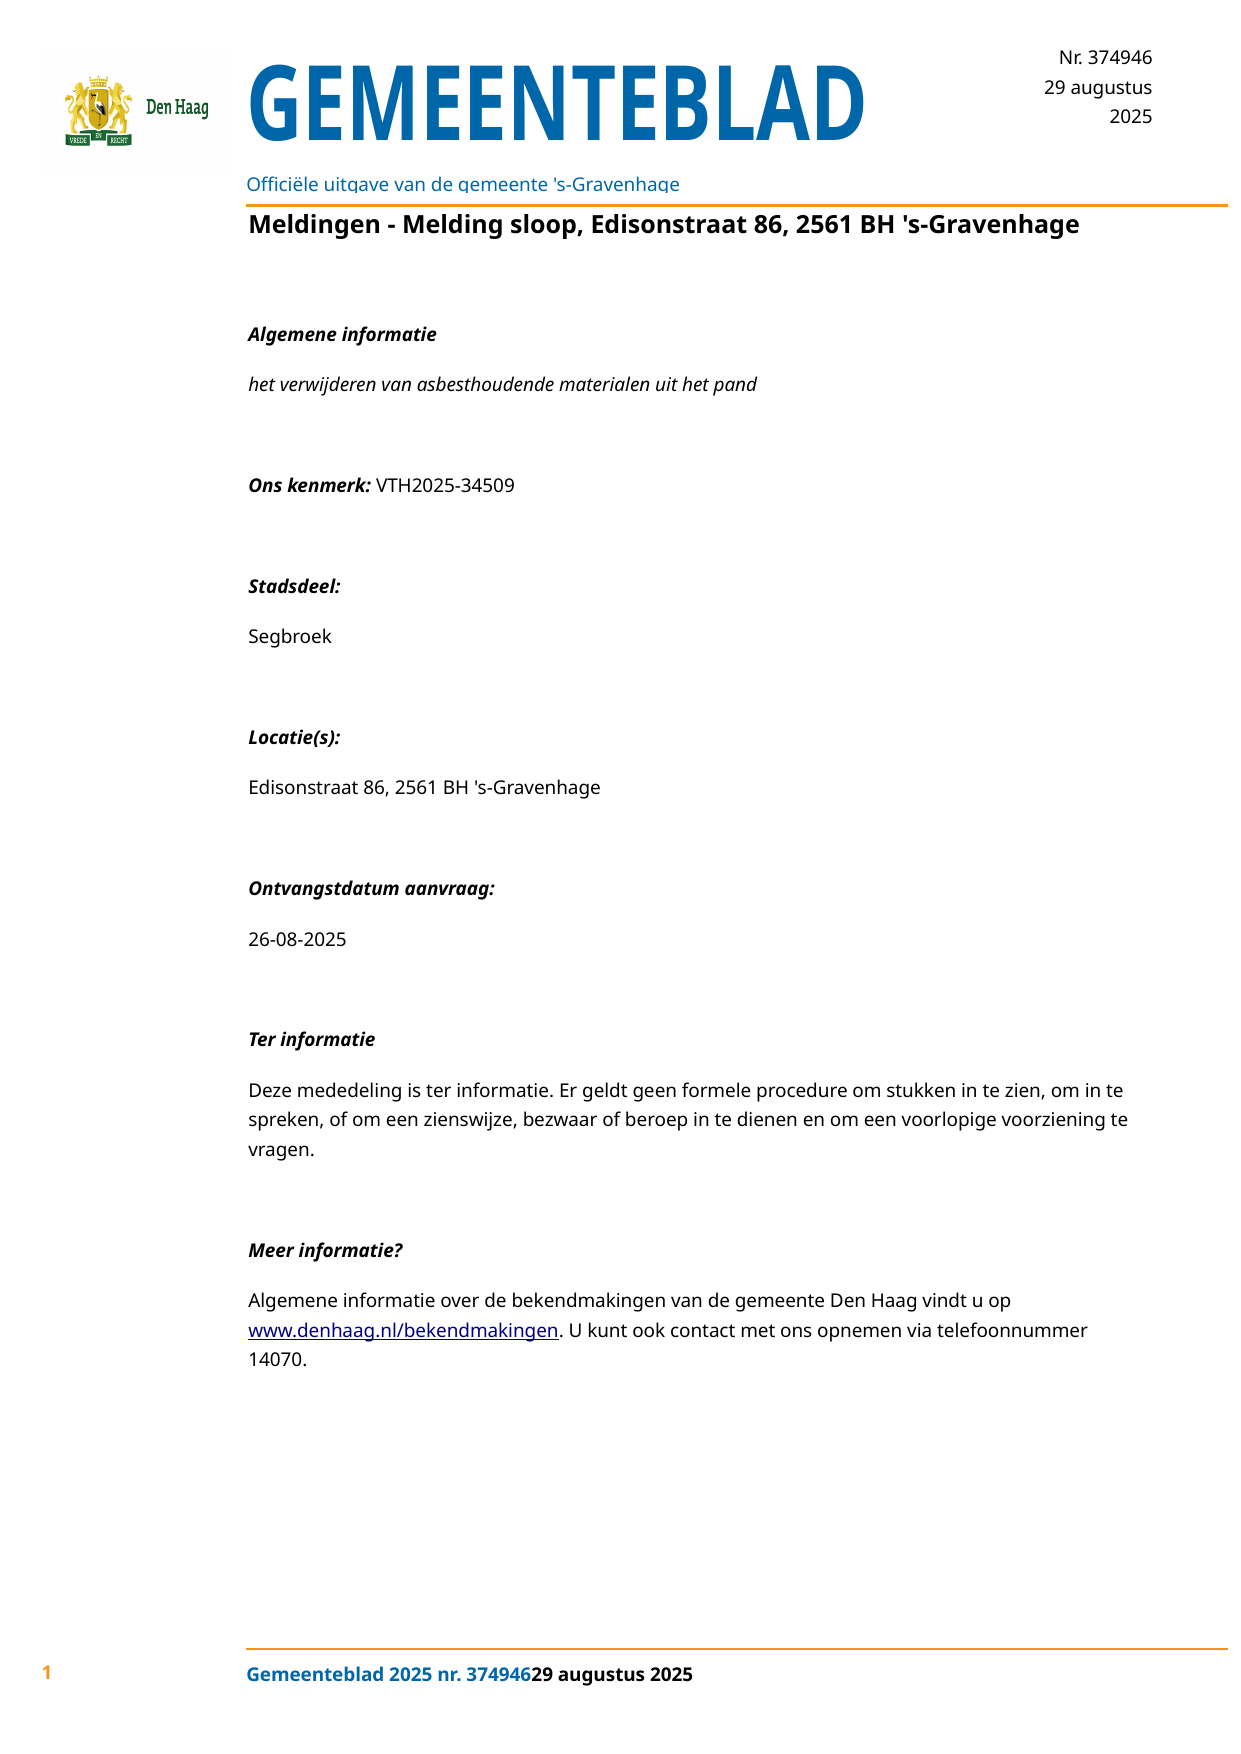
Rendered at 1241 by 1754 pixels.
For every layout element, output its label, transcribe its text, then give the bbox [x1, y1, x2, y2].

text Locatie(s): [248, 724, 1152, 750]
text Deze mededeling is ter informatie. Er geldt geen formele procedure om stukken in te zien, om in te spreken, of om een zienswijze, bezwaar of beroep in te dienen en om een voorlopige voorziening te vragen. [248, 1077, 1152, 1162]
text Ons kenmerk: VTH2025-34509 [248, 472, 1152, 498]
text Algemene informatie [248, 321, 1152, 346]
text Segbroek [248, 623, 1152, 649]
text het verwijderen van asbesthoudende materialen uit het pand [248, 371, 1152, 397]
text Ter informatie [248, 1027, 1152, 1052]
picture [41, 47, 231, 172]
text Stadsdeel: [248, 573, 1152, 598]
text Meer informatie? [248, 1237, 1152, 1263]
text Ontvangstdatum aanvraag: [248, 875, 1152, 901]
text 26-08-2025 [248, 926, 1152, 951]
text Meldingen - Melding sloop, Edisonstraat 86, 2561 BH 's-Gravenhage [248, 207, 1152, 241]
text Edisonstraat 86, 2561 BH 's-Gravenhage [248, 774, 1152, 800]
text Algemene informatie over de bekendmakingen van de gemeente Den Haag vindt u op www.denhaag.nl/bekendmakingen. U kunt ook contact met ons opnemen via telefoonnummer 14070. [248, 1287, 1152, 1372]
